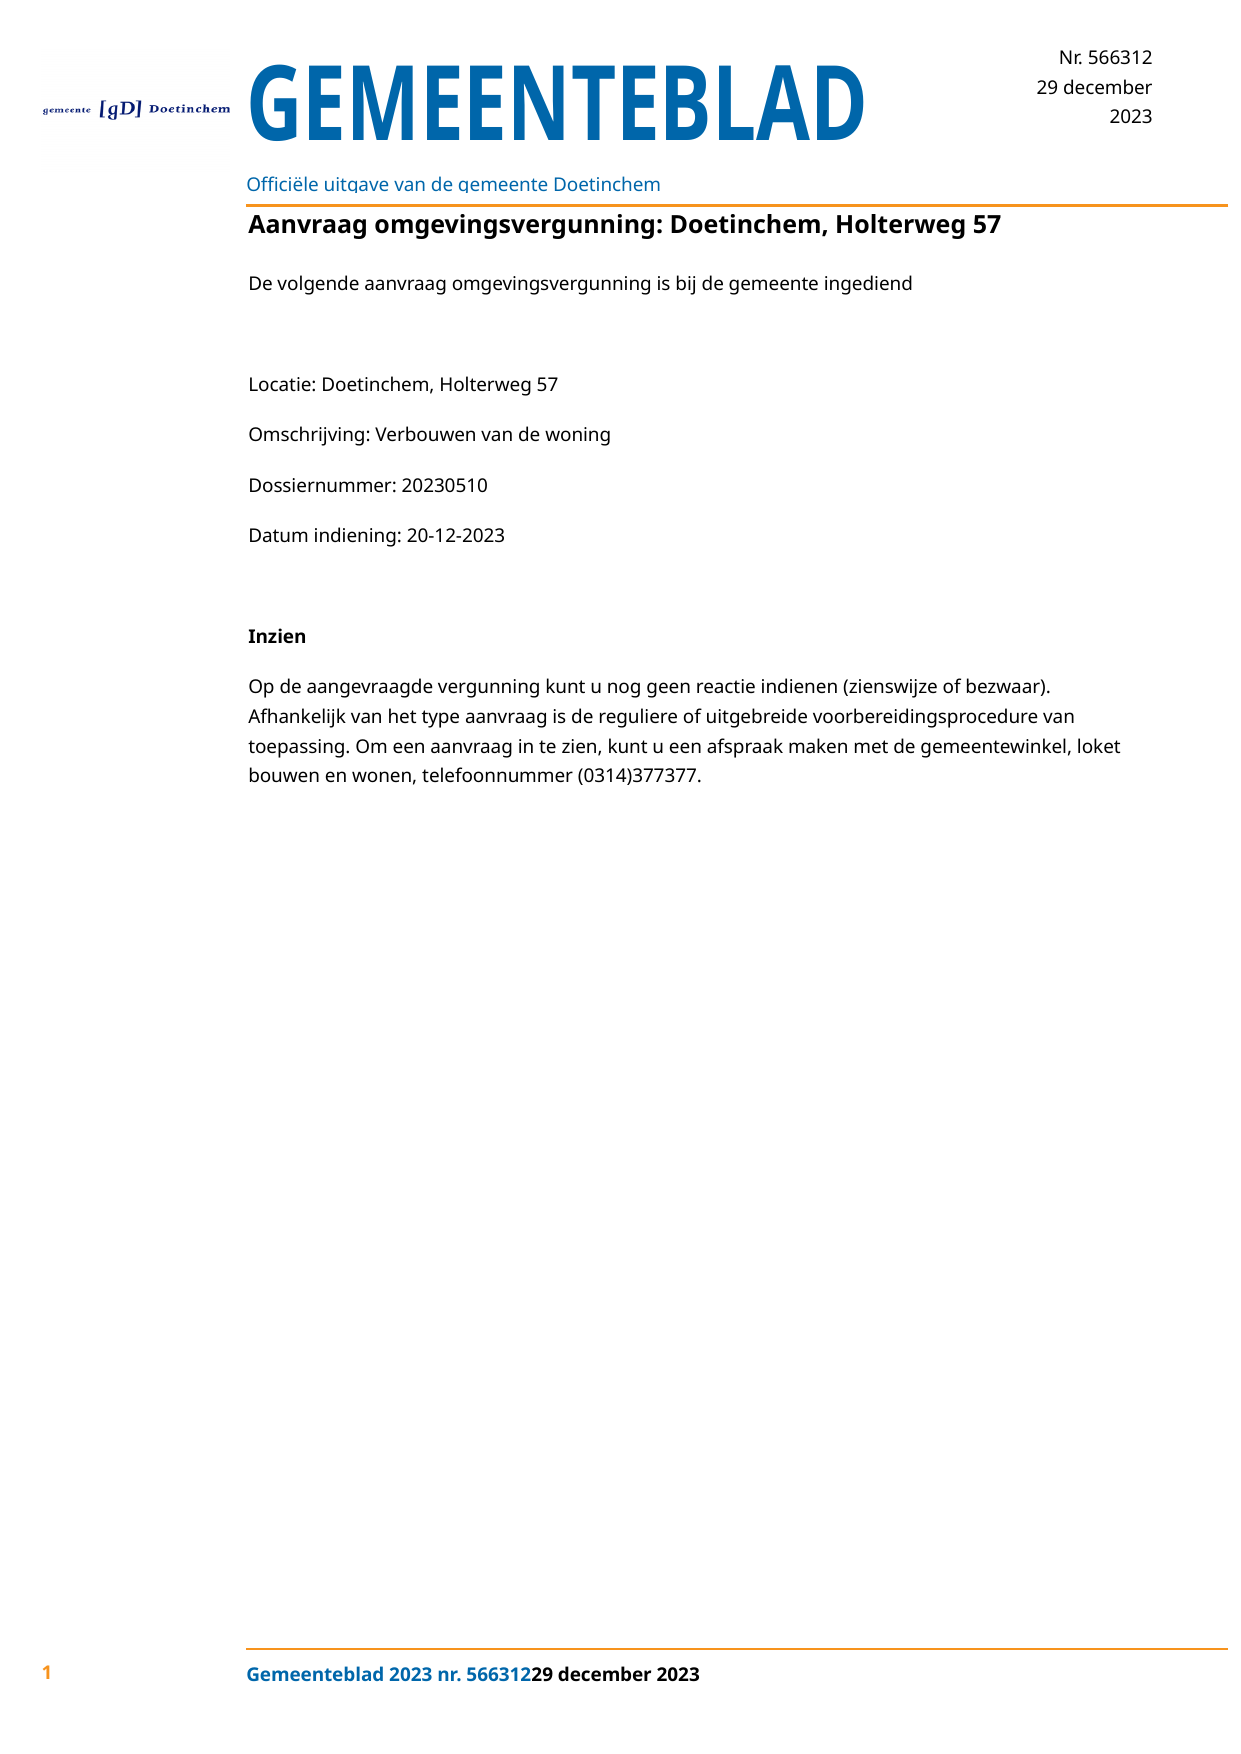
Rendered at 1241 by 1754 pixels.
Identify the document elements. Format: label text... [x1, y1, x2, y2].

text Omschrijving: Verbouwen van de woning [248, 422, 1152, 447]
text Dossiernummer: 20230510 [248, 472, 1152, 498]
text Datum indiening: 20-12-2023 [248, 522, 1152, 548]
picture [41, 47, 231, 172]
text Locatie: Doetinchem, Holterweg 57 [248, 371, 1152, 397]
text De volgende aanvraag omgevingsvergunning is bij de gemeente ingediend [248, 270, 1152, 296]
text Op de aangevraagde vergunning kunt u nog geen reactie indienen (zienswijze of bezwaar). Afhankelijk van het type aanvraag is de reguliere of uitgebreide voorbereidingsprocedure van toepassing. Om een aanvraag in te zien, kunt u een afspraak maken met de gemeentewinkel, loket bouwen en wonen, telefoonnummer (0314)377377. [248, 674, 1152, 788]
text Aanvraag omgevingsvergunning: Doetinchem, Holterweg 57 [248, 207, 1152, 241]
text Inzien [248, 623, 1152, 649]
